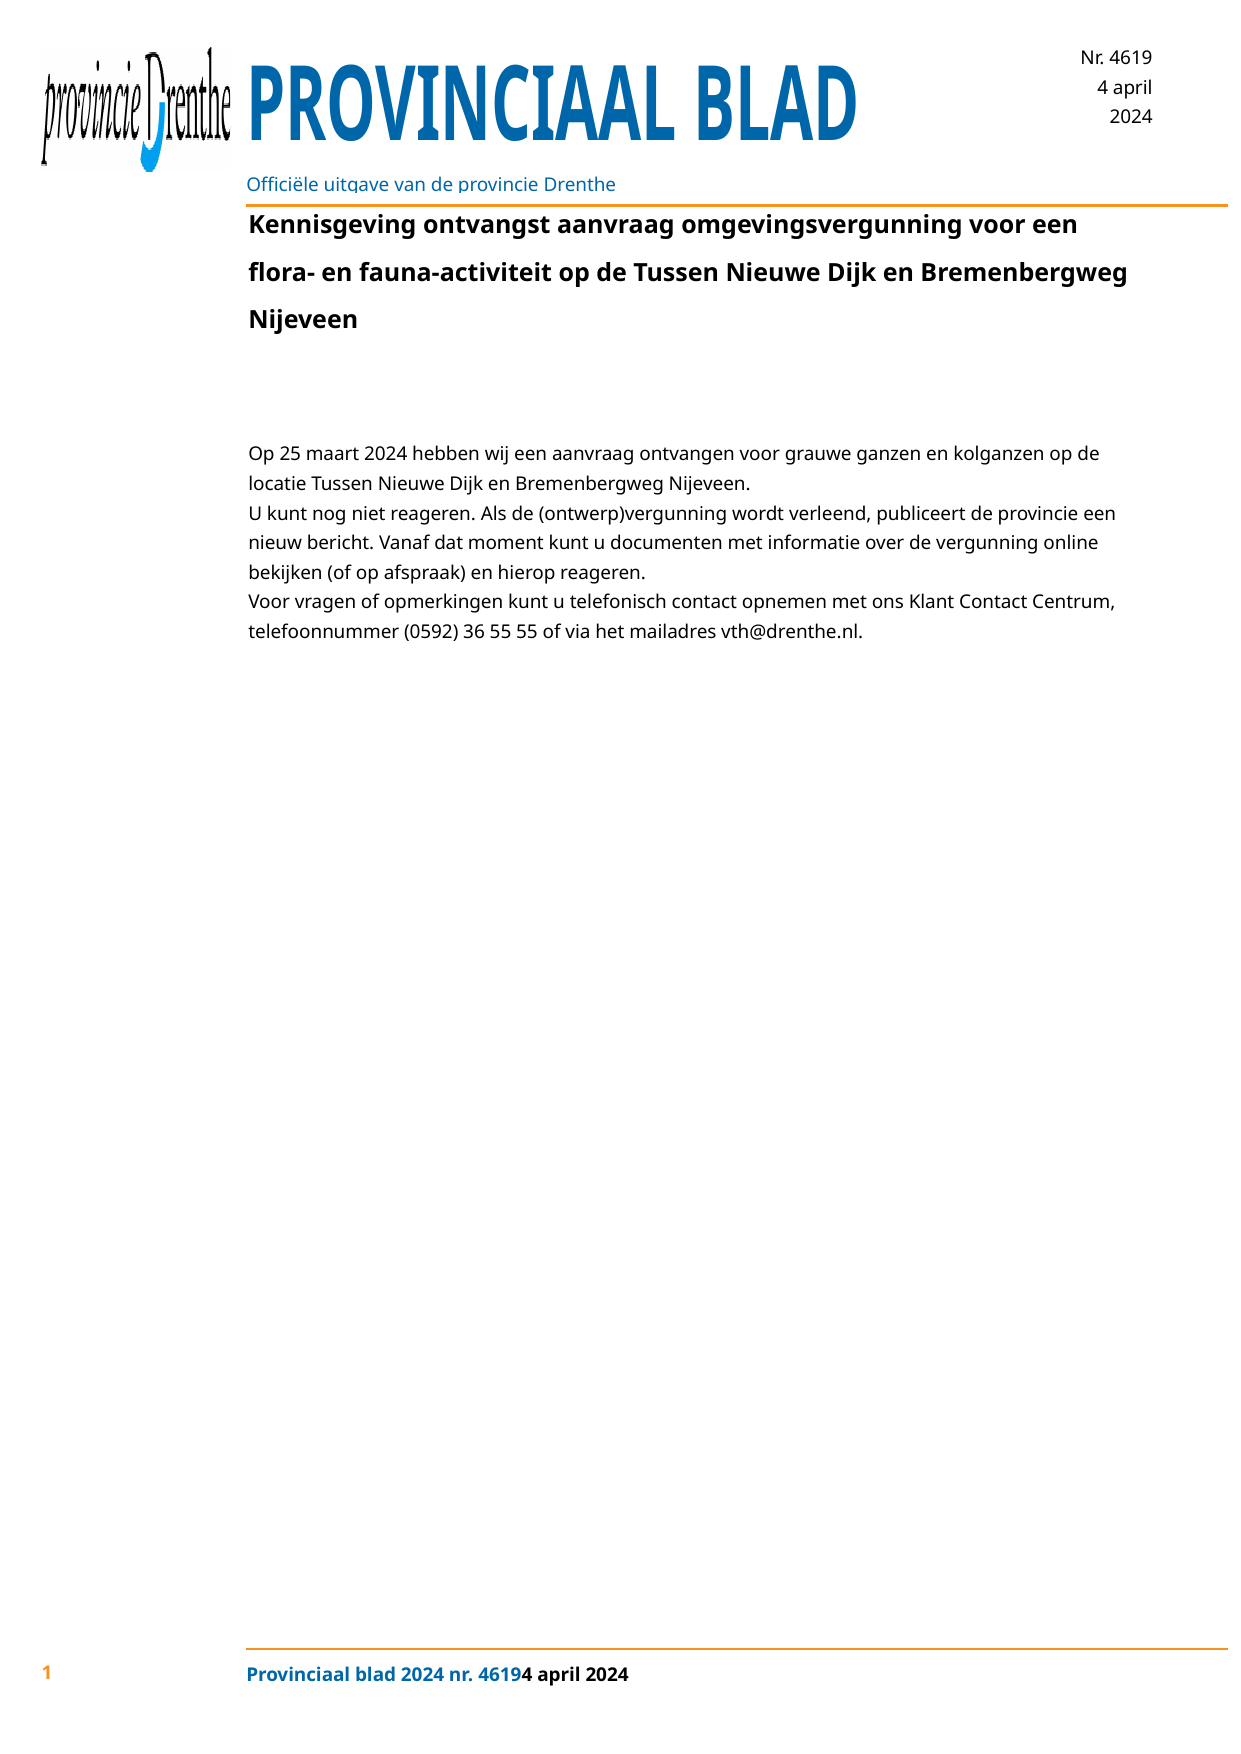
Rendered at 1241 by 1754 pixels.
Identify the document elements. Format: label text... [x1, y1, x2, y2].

text Kennisgeving ontvangst aanvraag omgevingsvergunning voor een flora- en fauna-activiteit op de Tussen Nieuwe Dijk en Bremenbergweg Nijeveen [248, 207, 1152, 336]
text U kunt nog niet reageren. Als de (ontwerp)vergunning wordt verleend, publiceert de provincie een nieuw bericht. Vanaf dat moment kunt u documenten met informatie over de vergunning online bekijken (of op afspraak) en hierop reageren. [248, 500, 1152, 584]
text Voor vragen of opmerkingen kunt u telefonisch contact opnemen met ons Klant Contact Centrum, telefoonnummer (0592) 36 55 55 of via het mailadres vth@drenthe.nl. [248, 588, 1152, 644]
picture [41, 47, 231, 172]
text Op 25 maart 2024 hebben wij een aanvraag ontvangen voor grauwe ganzen en kolganzen op de locatie Tussen Nieuwe Dijk en Bremenbergweg Nijeveen. [248, 441, 1152, 496]
